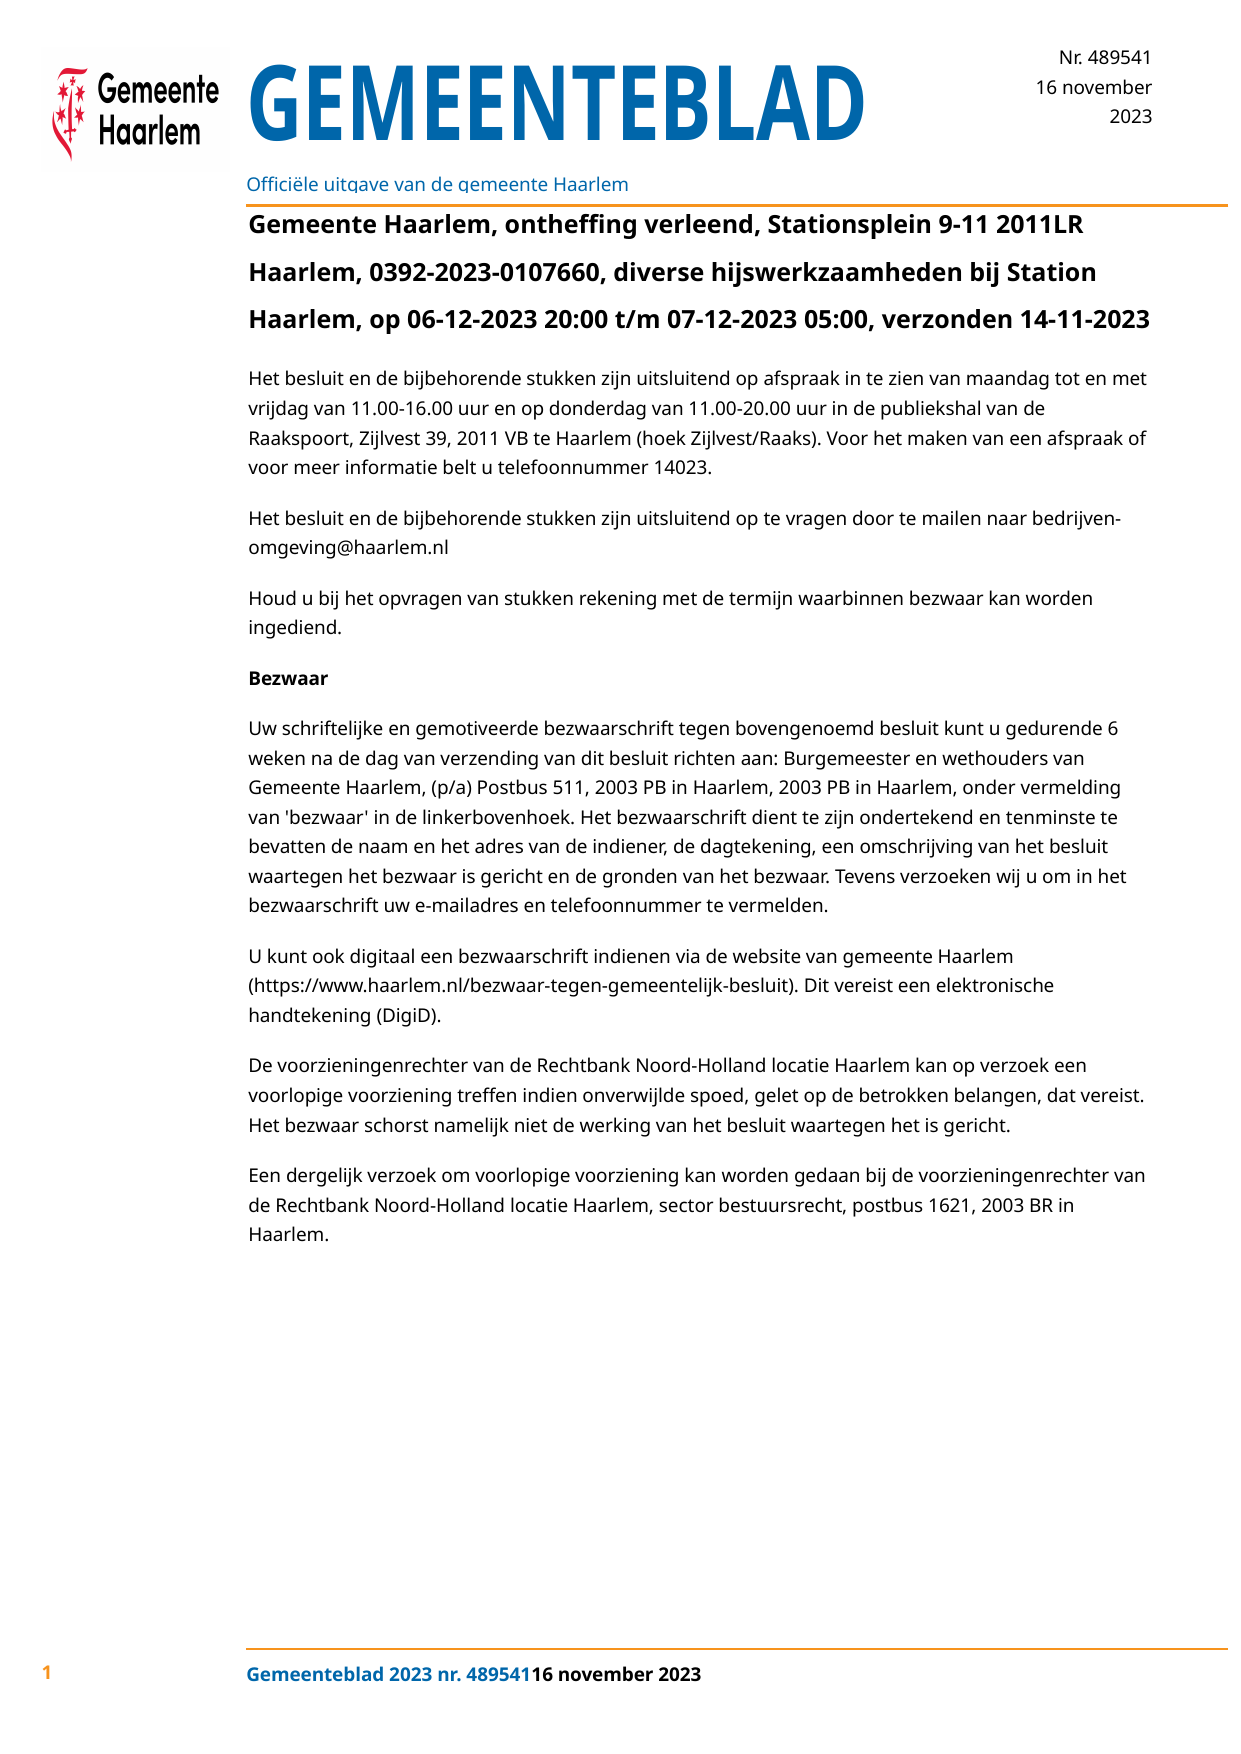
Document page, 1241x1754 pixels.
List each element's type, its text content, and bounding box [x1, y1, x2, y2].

text U kunt ook digitaal een bezwaarschrift indienen via de website van gemeente Haarlem (https://www.haarlem.nl/bezwaar-tegen-gemeentelijk-besluit). Dit vereist een elektronische handtekening (DigiD). [248, 943, 1152, 1028]
text Bezwaar [248, 665, 1152, 690]
text Een dergelijk verzoek om voorlopige voorziening kan worden gedaan bij de voorzieningenrechter van de Rechtbank Noord-Holland locatie Haarlem, sector bestuursrecht, postbus 1621, 2003 BR in Haarlem. [248, 1162, 1152, 1247]
text De voorzieningenrechter van de Rechtbank Noord-Holland locatie Haarlem kan op verzoek een voorlopige voorziening treffen indien onverwijlde spoed, gelet op de betrokken belangen, dat vereist. Het bezwaar schorst namelijk niet de werking van het besluit waartegen het is gericht. [248, 1053, 1152, 1137]
text Het besluit en de bijbehorende stukken zijn uitsluitend op afspraak in te zien van maandag tot en met vrijdag van 11.00-16.00 uur en op donderdag van 11.00-20.00 uur in de publiekshal van de Raakspoort, Zijlvest 39, 2011 VB te Haarlem (hoek Zijlvest/Raaks). Voor het maken van een afspraak of voor meer informatie belt u telefoonnummer 14023. [248, 366, 1152, 480]
text Gemeente Haarlem, ontheffing verleend, Stationsplein 9-11 2011LR Haarlem, 0392-2023-0107660, diverse hijswerkzaamheden bij Station Haarlem, op 06-12-2023 20:00 t/m 07-12-2023 05:00, verzonden 14-11-2023 [248, 207, 1152, 336]
picture [41, 47, 231, 172]
text Uw schriftelijke en gemotiveerde bezwaarschrift tegen bovengenoemd besluit kunt u gedurende 6 weken na de dag van verzending van dit besluit richten aan: Burgemeester en wethouders van Gemeente Haarlem, (p/a) Postbus 511, 2003 PB in Haarlem, 2003 PB in Haarlem, onder vermelding van 'bezwaar' in de linkerbovenhoek. Het bezwaarschrift dient te zijn ondertekend en tenminste te bevatten de naam en het adres van de indiener, de dagtekening, een omschrijving van het besluit waartegen het bezwaar is gericht en de gronden van het bezwaar. Tevens verzoeken wij u om in het bezwaarschrift uw e-mailadres en telefoonnummer te vermelden. [248, 715, 1152, 918]
text Houd u bij het opvragen van stukken rekening met de termijn waarbinnen bezwaar kan worden ingediend. [248, 585, 1152, 640]
text Het besluit en de bijbehorende stukken zijn uitsluitend op te vragen door te mailen naar bedrijven-omgeving@haarlem.nl [248, 505, 1152, 560]
